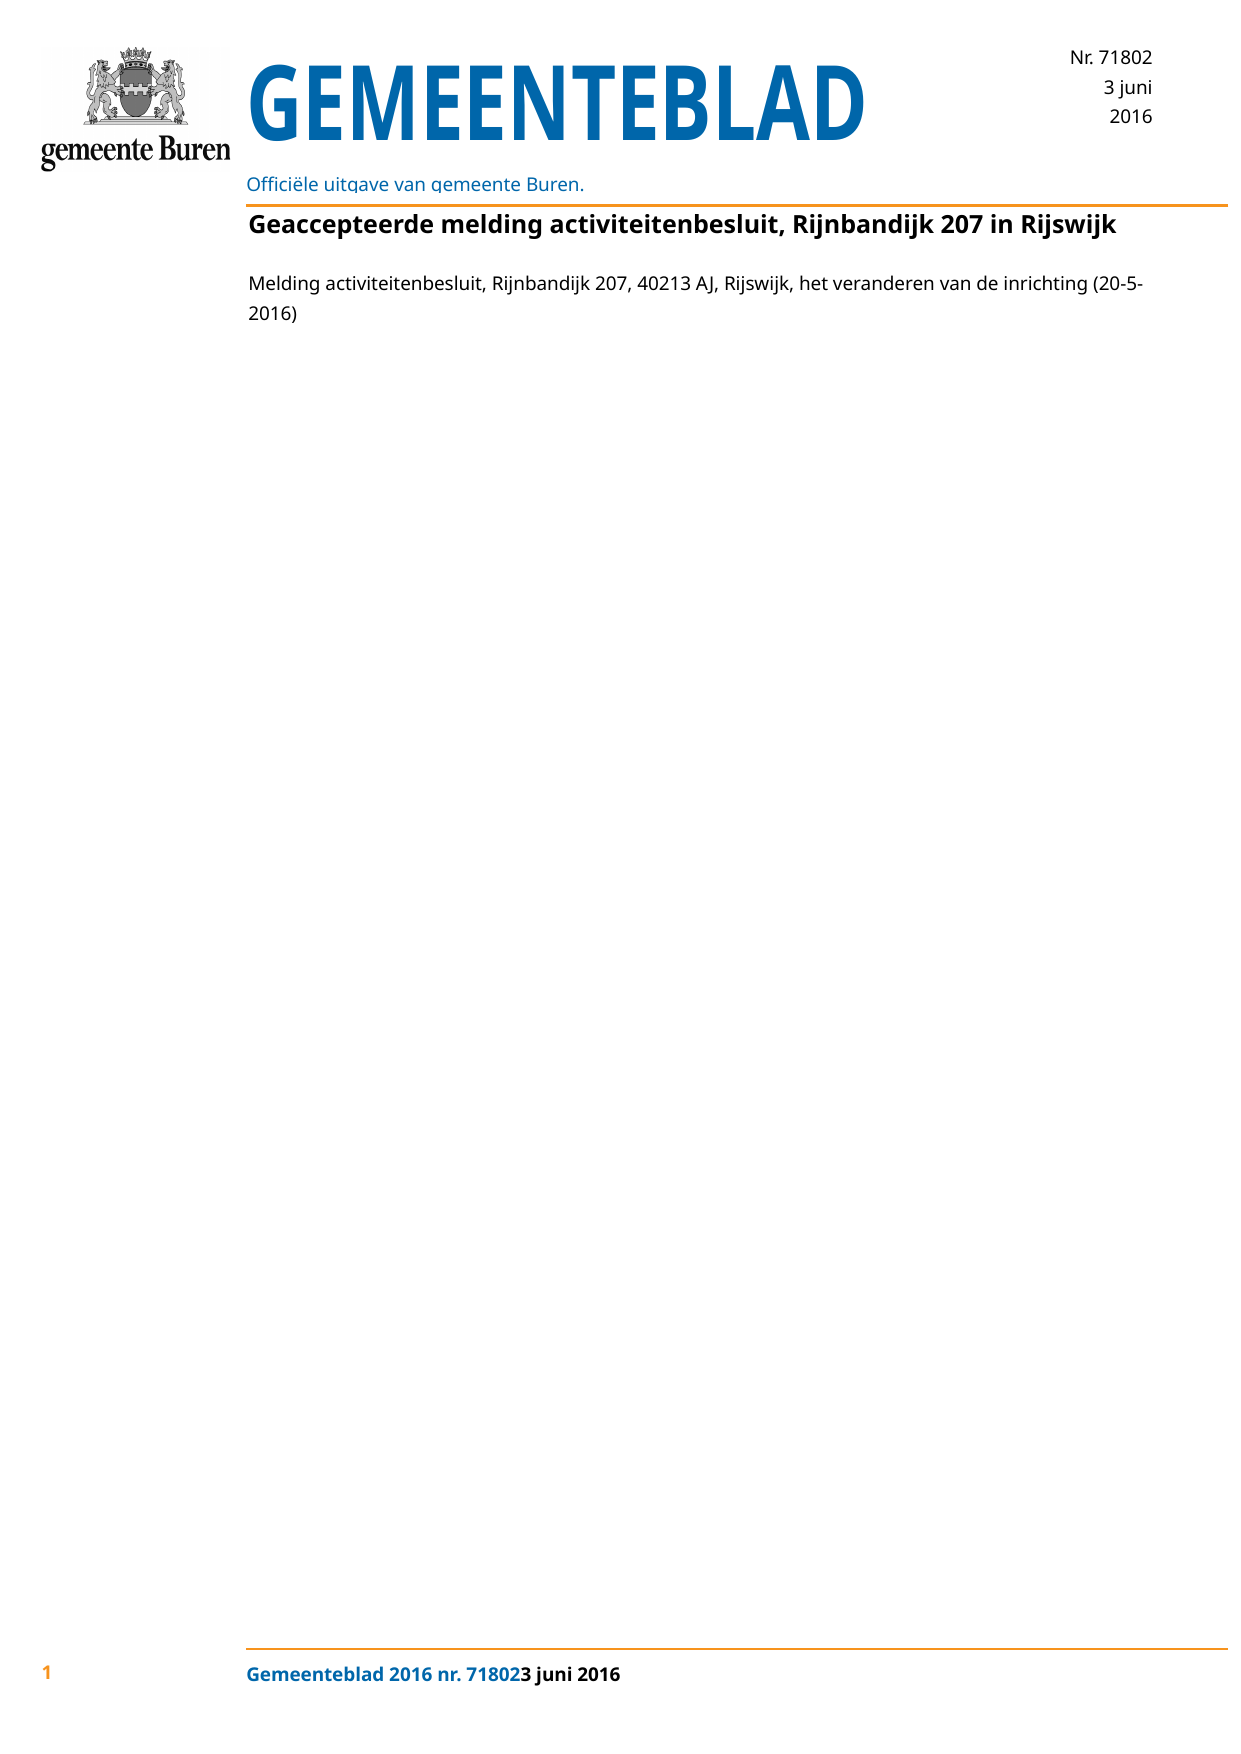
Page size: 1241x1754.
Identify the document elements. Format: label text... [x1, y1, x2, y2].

picture [41, 47, 231, 172]
text Geaccepteerde melding activiteitenbesluit, Rijnbandijk 207 in Rijswijk [248, 207, 1152, 241]
text Melding activiteitenbesluit, Rijnbandijk 207, 40213 AJ, Rijswijk, het veranderen van de inrichting (20-5-2016) [248, 270, 1152, 326]
